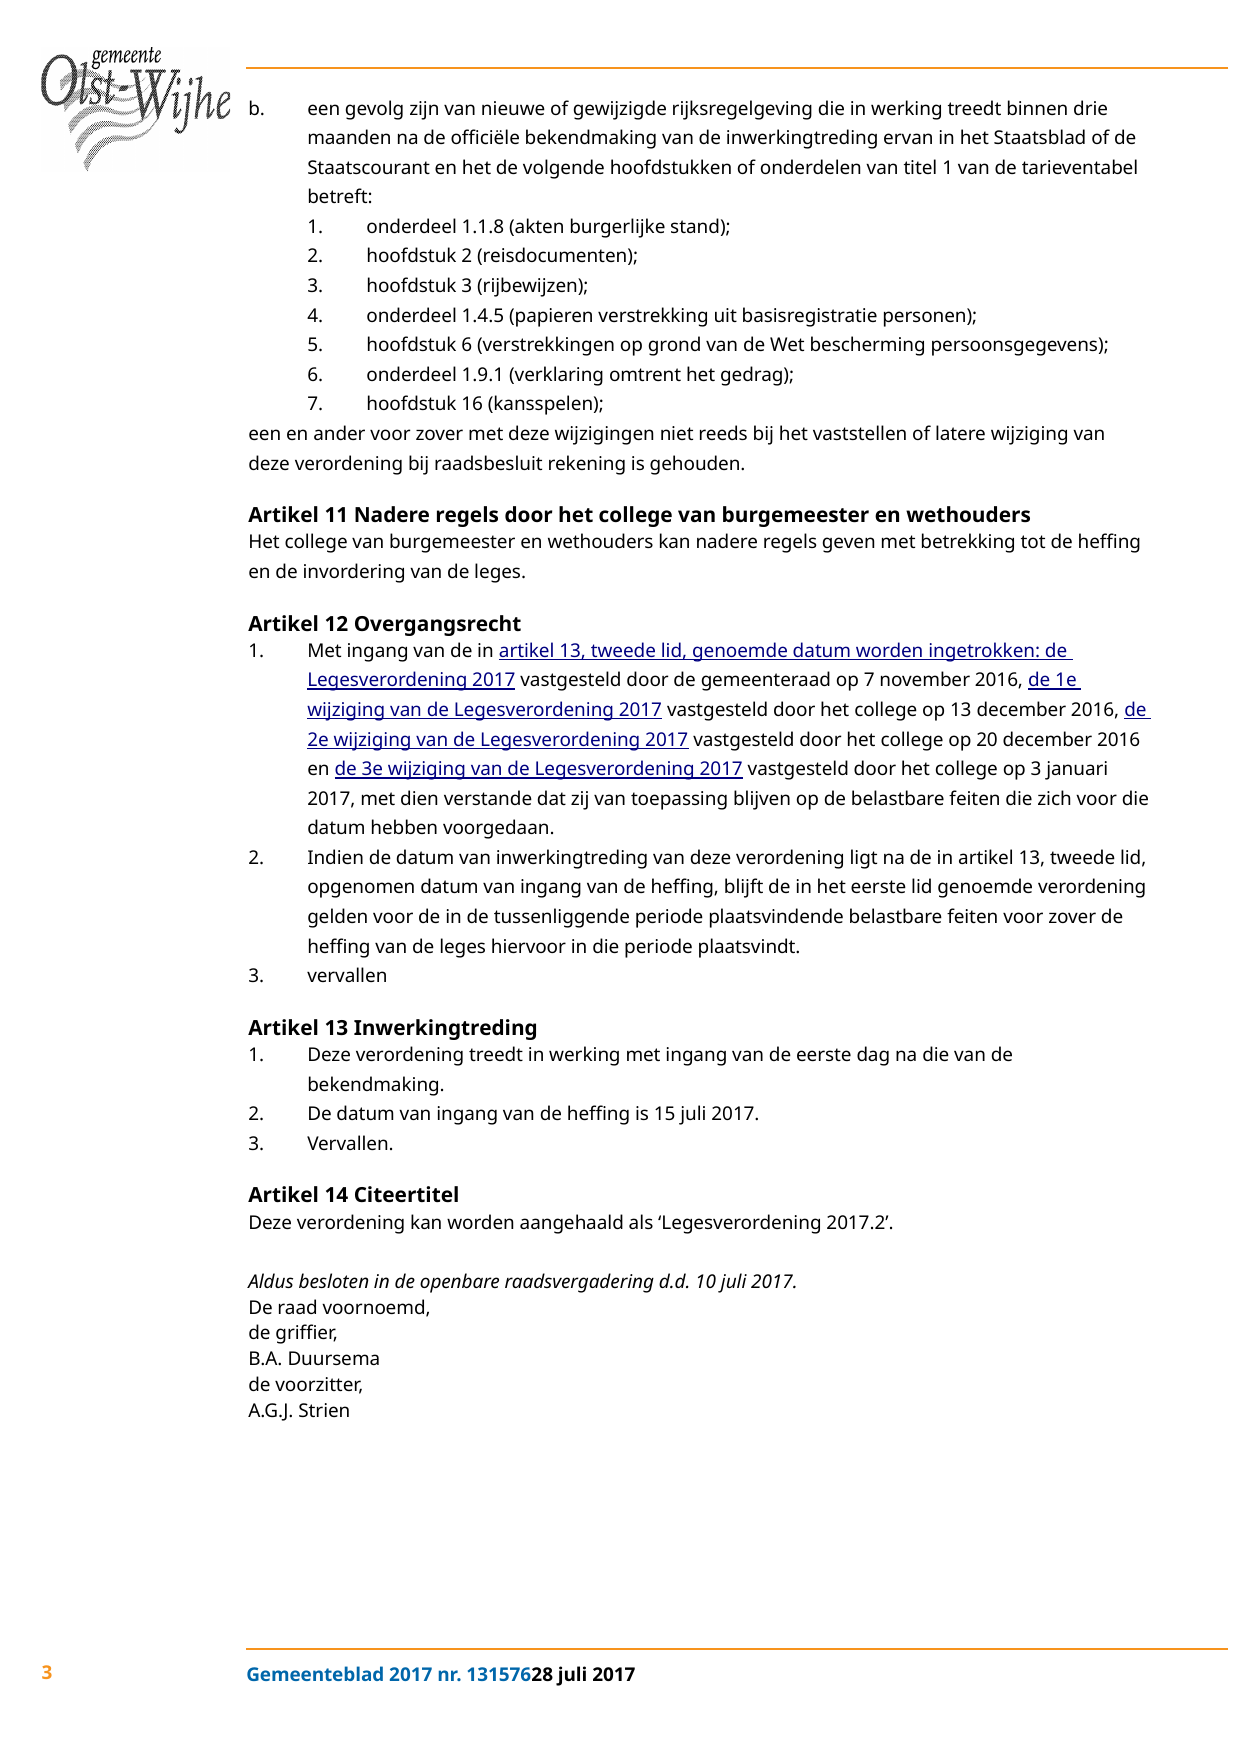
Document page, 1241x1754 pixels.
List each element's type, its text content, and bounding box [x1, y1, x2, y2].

text Artikel 13 Inwerkingtreding [248, 1013, 1152, 1041]
text De raad voornoemd, [248, 1294, 1152, 1319]
picture [41, 47, 231, 172]
text Het college van burgemeester en wethouders kan nadere regels geven met betrekking tot de heffing en de invordering van de leges. [248, 529, 1152, 584]
list hoofdstuk 3 (rijbewijzen); [307, 272, 1152, 298]
text Deze verordening kan worden aangehaald als ‘Legesverordening 2017.2’. [248, 1209, 1152, 1235]
list Vervallen. [248, 1130, 1152, 1156]
text Artikel 12 Overgangsrecht [248, 609, 1152, 637]
text B.A. Duursema [248, 1345, 1152, 1371]
list onderdeel 1.4.5 (papieren verstrekking uit basisregistratie personen); [307, 302, 1152, 328]
list een gevolg zijn van nieuwe of gewijzigde rijksregelgeving die in werking treedt binnen drie maanden na de officiële bekendmaking van de inwerkingtreding ervan in het Staatsblad of de Staatscourant en het de volgende hoofdstukken of onderdelen van titel 1 van de tarieventabel betreft: [248, 95, 1152, 209]
text Aldus besloten in de openbare raadsvergadering d.d. 10 juli 2017. [248, 1268, 1152, 1294]
list hoofdstuk 16 (kansspelen); [307, 391, 1152, 416]
list Met ingang van de in artikel 13, tweede lid, genoemde datum worden ingetrokken: de Legesverordening 2017 vastgesteld door de gemeenteraad op 7 november 2016, de 1e wijziging van de Legesverordening 2017 vastgesteld door het college op 13 december 2016, de 2e wijziging van de Legesverordening 2017 vastgesteld door het college op 20 december 2016 en de 3e wijziging van de Legesverordening 2017 vastgesteld door het college op 3 januari 2017, met dien verstande dat zij van toepassing blijven op de belastbare feiten die zich voor die datum hebben voorgedaan. [248, 637, 1152, 840]
list onderdeel 1.9.1 (verklaring omtrent het gedrag); [307, 361, 1152, 387]
list vervallen [248, 962, 1152, 988]
list De datum van ingang van de heffing is 15 juli 2017. [248, 1101, 1152, 1126]
list Indien de datum van inwerkingtreding van deze verordening ligt na de in artikel 13, tweede lid, opgenomen datum van ingang van de heffing, blijft de in het eerste lid genoemde verordening gelden voor de in de tussenliggende periode plaatsvindende belastbare feiten voor zover de heffing van de leges hiervoor in die periode plaatsvindt. [248, 844, 1152, 959]
list hoofdstuk 6 (verstrekkingen op grond van de Wet bescherming persoonsgegevens); [307, 331, 1152, 357]
text een en ander voor zover met deze wijzigingen niet reeds bij het vaststellen of latere wijziging van deze verordening bij raadsbesluit rekening is gehouden. [248, 420, 1152, 476]
text A.G.J. Strien [248, 1397, 1152, 1422]
text Artikel 14 Citeertitel [248, 1181, 1152, 1209]
list onderdeel 1.1.8 (akten burgerlijke stand); [307, 213, 1152, 239]
list Deze verordening treedt in werking met ingang van de eerste dag na die van de bekendmaking. [248, 1041, 1152, 1097]
text de griffier, [248, 1319, 1152, 1345]
text de voorzitter, [248, 1371, 1152, 1397]
list hoofdstuk 2 (reisdocumenten); [307, 243, 1152, 268]
text Artikel 11 Nadere regels door het college van burgemeester en wethouders [248, 500, 1152, 529]
